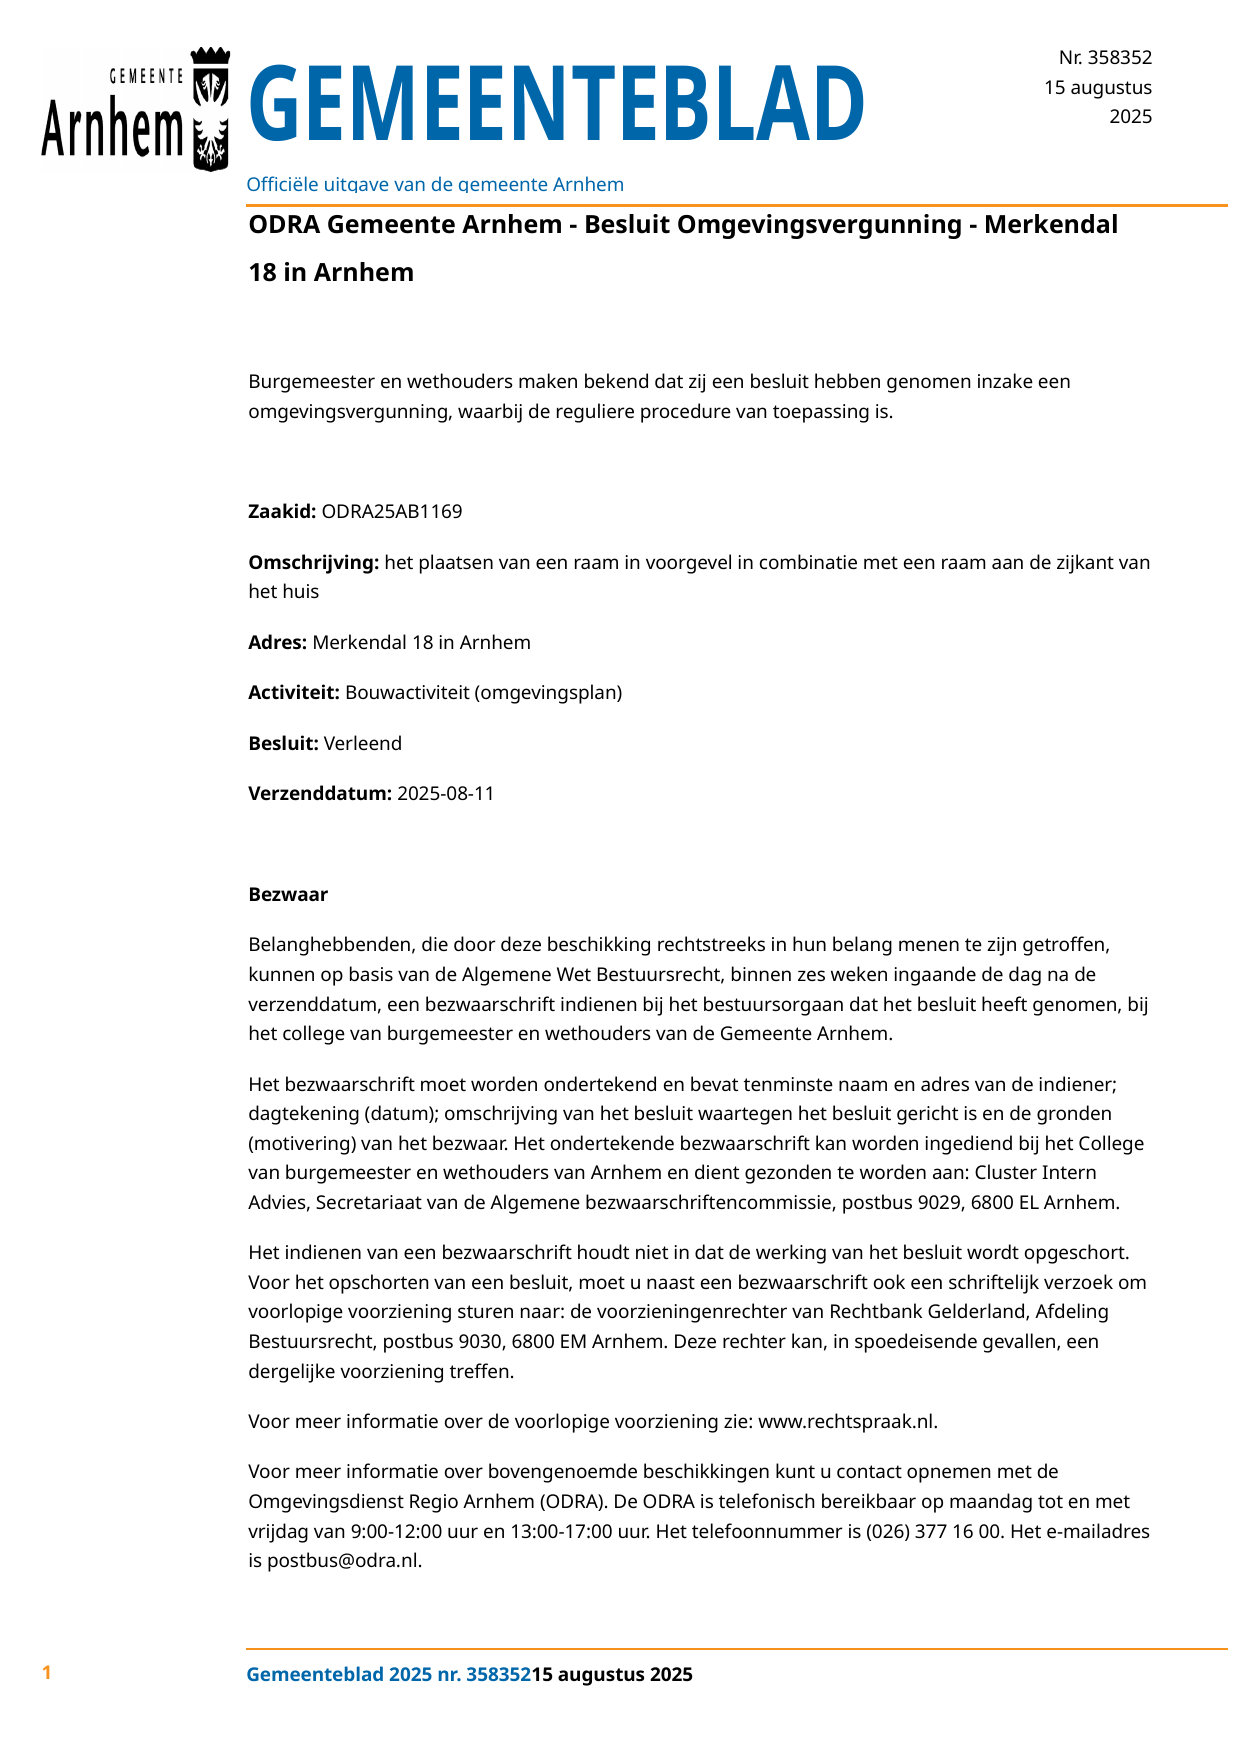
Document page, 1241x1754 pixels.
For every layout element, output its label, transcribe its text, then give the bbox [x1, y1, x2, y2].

text Zaakid: ODRA25AB1169 [248, 499, 1152, 524]
text Activiteit: Bouwactiviteit (omgevingsplan) [248, 679, 1152, 705]
text Voor meer informatie over bovengenoemde beschikkingen kunt u contact opnemen met de Omgevingsdienst Regio Arnhem (ODRA). De ODRA is telefonisch bereikbaar op maandag tot en met vrijdag van 9:00-12:00 uur en 13:00-17:00 uur. Het telefoonnummer is (026) 377 16 00. Het e-mailadres is postbus@odra.nl. [248, 1459, 1152, 1573]
text Omschrijving: het plaatsen van een raam in voorgevel in combinatie met een raam aan de zijkant van het huis [248, 549, 1152, 604]
text Verzenddatum: 2025-08-11 [248, 780, 1152, 806]
text Voor meer informatie over de voorlopige voorziening zie: www.rechtspraak.nl. [248, 1408, 1152, 1434]
text Adres: Merkendal 18 in Arnhem [248, 629, 1152, 655]
text Het bezwaarschrift moet worden ondertekend en bevat tenminste naam en adres van de indiener; dagtekening (datum); omschrijving van het besluit waartegen het besluit gericht is en de gronden (motivering) van het bezwaar. Het ondertekende bezwaarschrift kan worden ingediend bij het College van burgemeester en wethouders van Arnhem en dient gezonden te worden aan: Cluster Intern Advies, Secretariaat van de Algemene bezwaarschriftencommissie, postbus 9029, 6800 EL Arnhem. [248, 1071, 1152, 1215]
text ODRA Gemeente Arnhem - Besluit Omgevingsvergunning - Merkendal 18 in Arnhem [248, 207, 1152, 288]
text Burgemeester en wethouders maken bekend dat zij een besluit hebben genomen inzake een omgevingsvergunning, waarbij de reguliere procedure van toepassing is. [248, 368, 1152, 424]
text Besluit: Verleend [248, 730, 1152, 756]
text Belanghebbenden, die door deze beschikking rechtstreeks in hun belang menen te zijn getroffen, kunnen op basis van de Algemene Wet Bestuursrecht, binnen zes weken ingaande de dag na de verzenddatum, een bezwaarschrift indienen bij het bestuursorgaan dat het besluit heeft genomen, bij het college van burgemeester en wethouders van de Gemeente Arnhem. [248, 932, 1152, 1046]
text Bezwaar [248, 881, 1152, 907]
picture [41, 47, 231, 172]
text Het indienen van een bezwaarschrift houdt niet in dat de werking van het besluit wordt opgeschort. Voor het opschorten van een besluit, moet u naast een bezwaarschrift ook een schriftelijk verzoek om voorlopige voorziening sturen naar: de voorzieningenrechter van Rechtbank Gelderland, Afdeling Bestuursrecht, postbus 9030, 6800 EM Arnhem. Deze rechter kan, in spoedeisende gevallen, een dergelijke voorziening treffen. [248, 1239, 1152, 1384]
